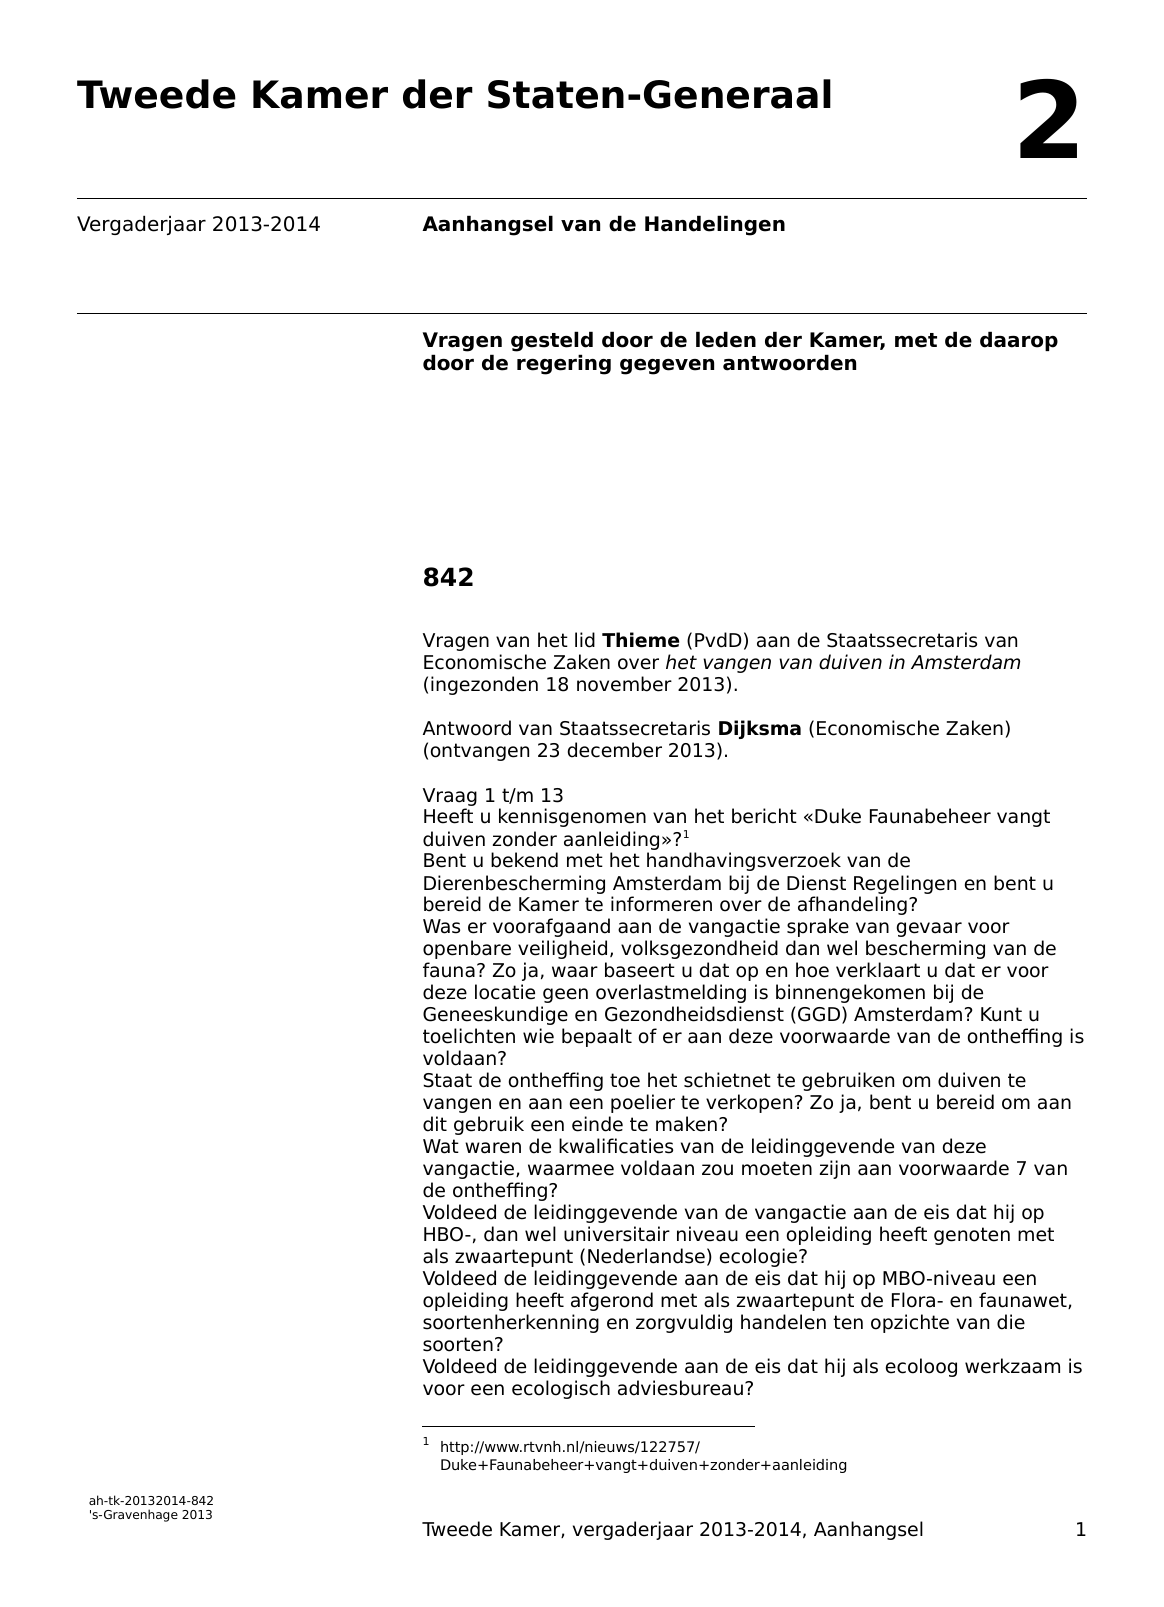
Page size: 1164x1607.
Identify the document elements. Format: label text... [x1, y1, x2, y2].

table_cell Vergaderjaar 2013-2014 [77, 199, 422, 313]
text Antwoord van Staatssecretaris Dijksma (Economische Zaken) (ontvangen 23 december 2013). [422, 718, 1087, 762]
text Voldeed de leidinggevende aan de eis dat hij op MBO-niveau een opleiding heeft afgerond met als zwaartepunt de Flora- en faunawet, soortenherkenning en zorgvuldig handelen ten opzichte van die soorten? [422, 1268, 1087, 1356]
table_cell Aanhangsel van de Handelingen [422, 199, 1087, 313]
text Vraag 1 t/m 13 [422, 784, 1087, 806]
table_header 2 [886, 59, 1087, 198]
table_header Tweede Kamer der Staten-Generaal [77, 59, 886, 198]
table_cell Vragen gesteld door de leden der Kamer, met de daarop door de regering gegeven antwoorden [422, 314, 1087, 375]
text Staat de ontheffing toe het schietnet te gebruiken om duiven te vangen en aan een poelier te verkopen? Zo ja, bent u bereid om aan dit gebruik een einde te maken? [422, 1070, 1087, 1136]
text Heeft u kennisgenomen van het bericht «Duke Faunabeheer vangt duiven zonder aanleiding»? [422, 806, 1087, 850]
table_cell [77, 314, 422, 375]
text 842 [422, 563, 1087, 592]
text Voldeed de leidinggevende aan de eis dat hij als ecoloog werkzaam is voor een ecologisch adviesbureau? [422, 1356, 1087, 1400]
text Voldeed de leidinggevende van de vangactie aan de eis dat hij op HBO-, dan wel universitair niveau een opleiding heeft genoten met als zwaartepunt (Nederlandse) ecologie? [422, 1202, 1087, 1268]
text Vragen van het lid Thieme (PvdD) aan de Staatssecretaris van Economische Zaken over het vangen van duiven in Amsterdam (ingezonden 18 november 2013). [422, 630, 1087, 696]
text Wat waren de kwalificaties van de leidinggevende van deze vangactie, waarmee voldaan zou moeten zijn aan voorwaarde 7 van de ontheffing? [422, 1136, 1087, 1202]
text http://www.rtvnh.nl/nieuws/122757/Duke+Faunabeheer+vangt+duiven+zonder+aanleiding [422, 1435, 1087, 1474]
text 's-Gravenhage 2013 [88, 1508, 323, 1522]
text ah-tk-20132014-842 [88, 1494, 323, 1508]
text Was er voorafgaand aan de vangactie sprake van gevaar voor openbare veiligheid, volksgezondheid dan wel bescherming van de fauna? Zo ja, waar baseert u dat op en hoe verklaart u dat er voor deze locatie geen overlastmelding is binnengekomen bij de Geneeskundige en Gezondheidsdienst (GGD) Amsterdam? Kunt u toelichten wie bepaalt of er aan deze voorwaarde van de ontheffing is voldaan? [422, 916, 1087, 1070]
text Bent u bekend met het handhavingsverzoek van de Dierenbescherming Amsterdam bij de Dienst Regelingen en bent u bereid de Kamer te informeren over de afhandeling? [422, 850, 1087, 916]
